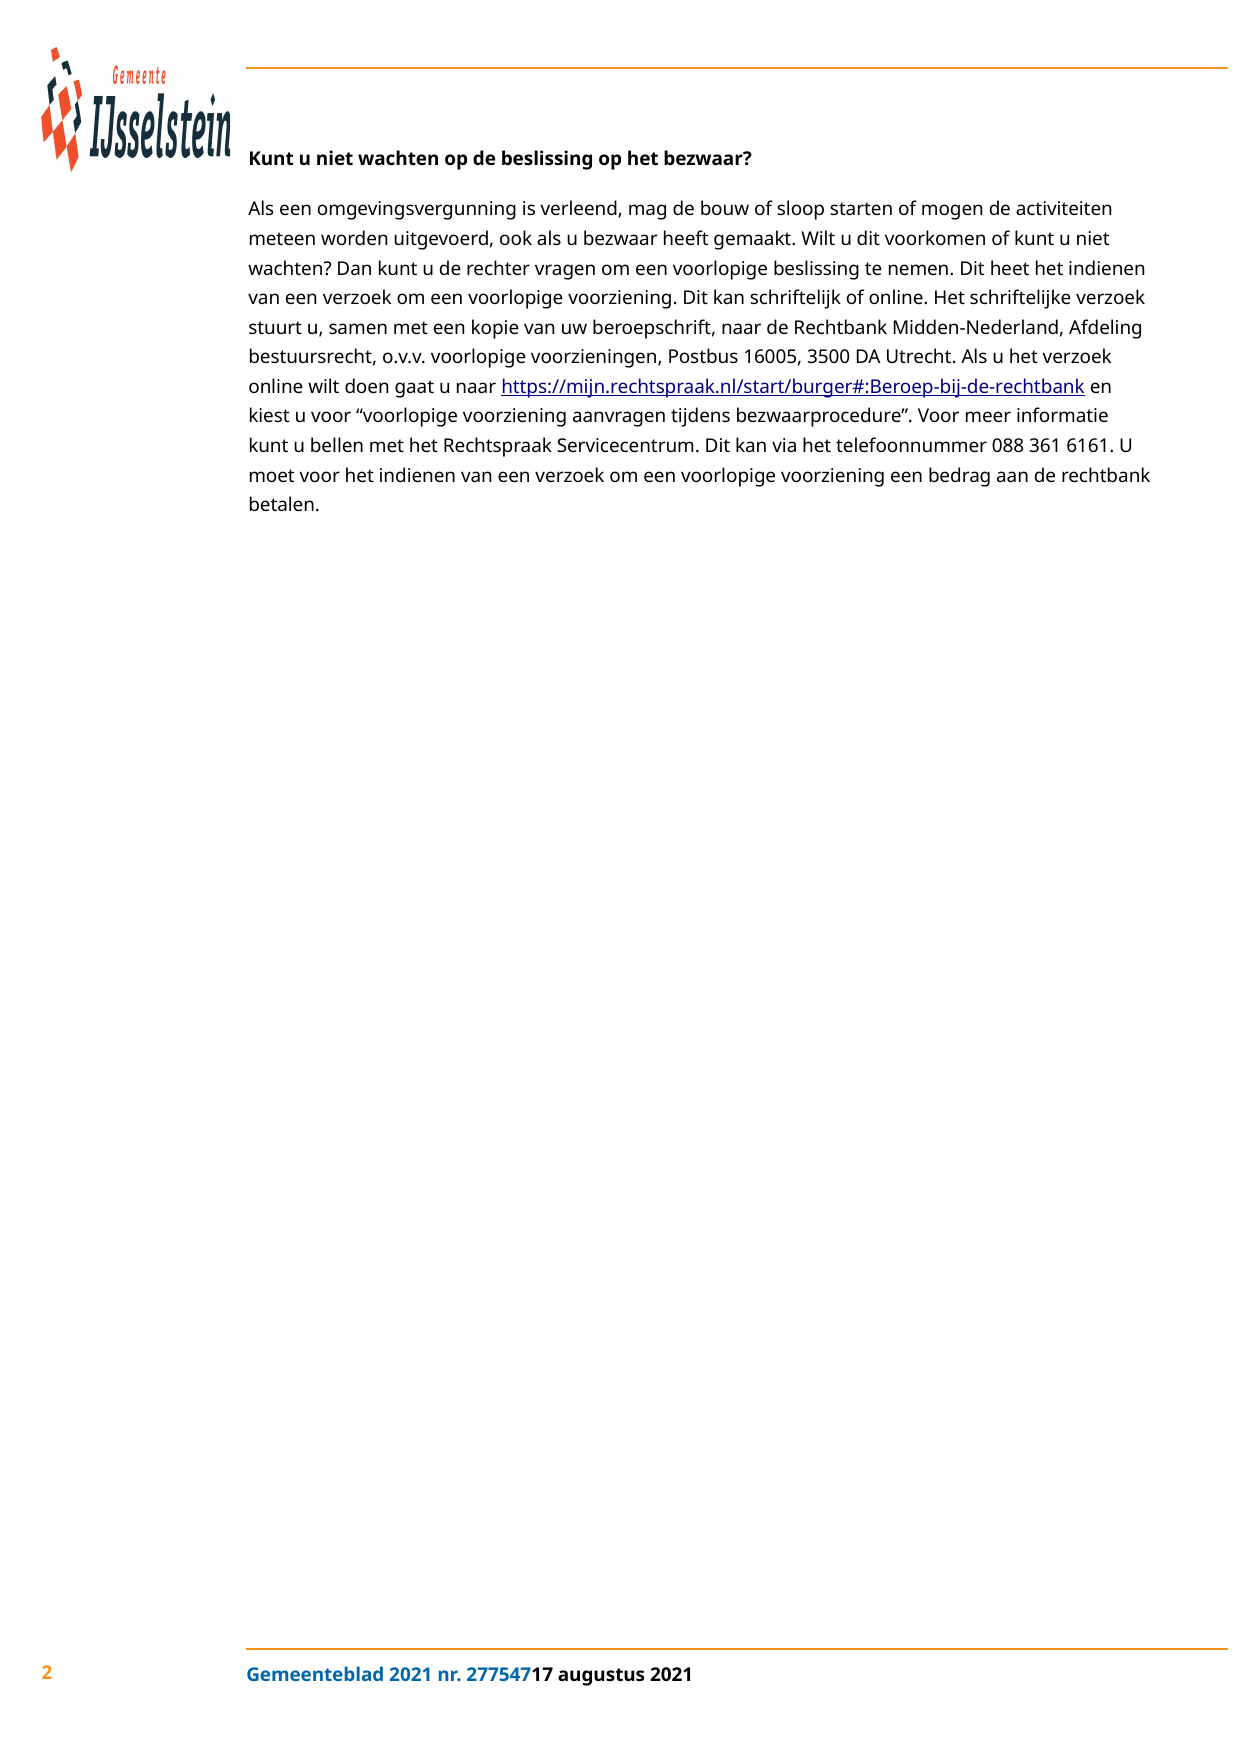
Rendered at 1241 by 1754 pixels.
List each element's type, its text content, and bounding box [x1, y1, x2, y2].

picture [41, 47, 231, 172]
text Kunt u niet wachten op de beslissing op het bezwaar? [248, 145, 1152, 171]
text Als een omgevingsvergunning is verleend, mag de bouw of sloop starten of mogen de activiteiten meteen worden uitgevoerd, ook als u bezwaar heeft gemaakt. Wilt u dit voorkomen of kunt u niet wachten? Dan kunt u de rechter vragen om een voorlopige beslissing te nemen. Dit heet het indienen van een verzoek om een voorlopige voorziening. Dit kan schriftelijk of online. Het schriftelijke verzoek stuurt u, samen met een kopie van uw beroepschrift, naar de Rechtbank Midden-Nederland, Afdeling bestuursrecht, o.v.v. voorlopige voorzieningen, Postbus 16005, 3500 DA Utrecht. Als u het verzoek online wilt doen gaat u naar https://mijn.rechtspraak.nl/start/burger#:Beroep-bij-de-rechtbank en kiest u voor “voorlopige voorziening aanvragen tijdens bezwaarprocedure”. Voor meer informatie kunt u bellen met het Rechtspraak Servicecentrum. Dit kan via het telefoonnummer 088 361 6161. U moet voor het indienen van een verzoek om een voorlopige voorziening een bedrag aan de rechtbank betalen. [248, 196, 1152, 517]
